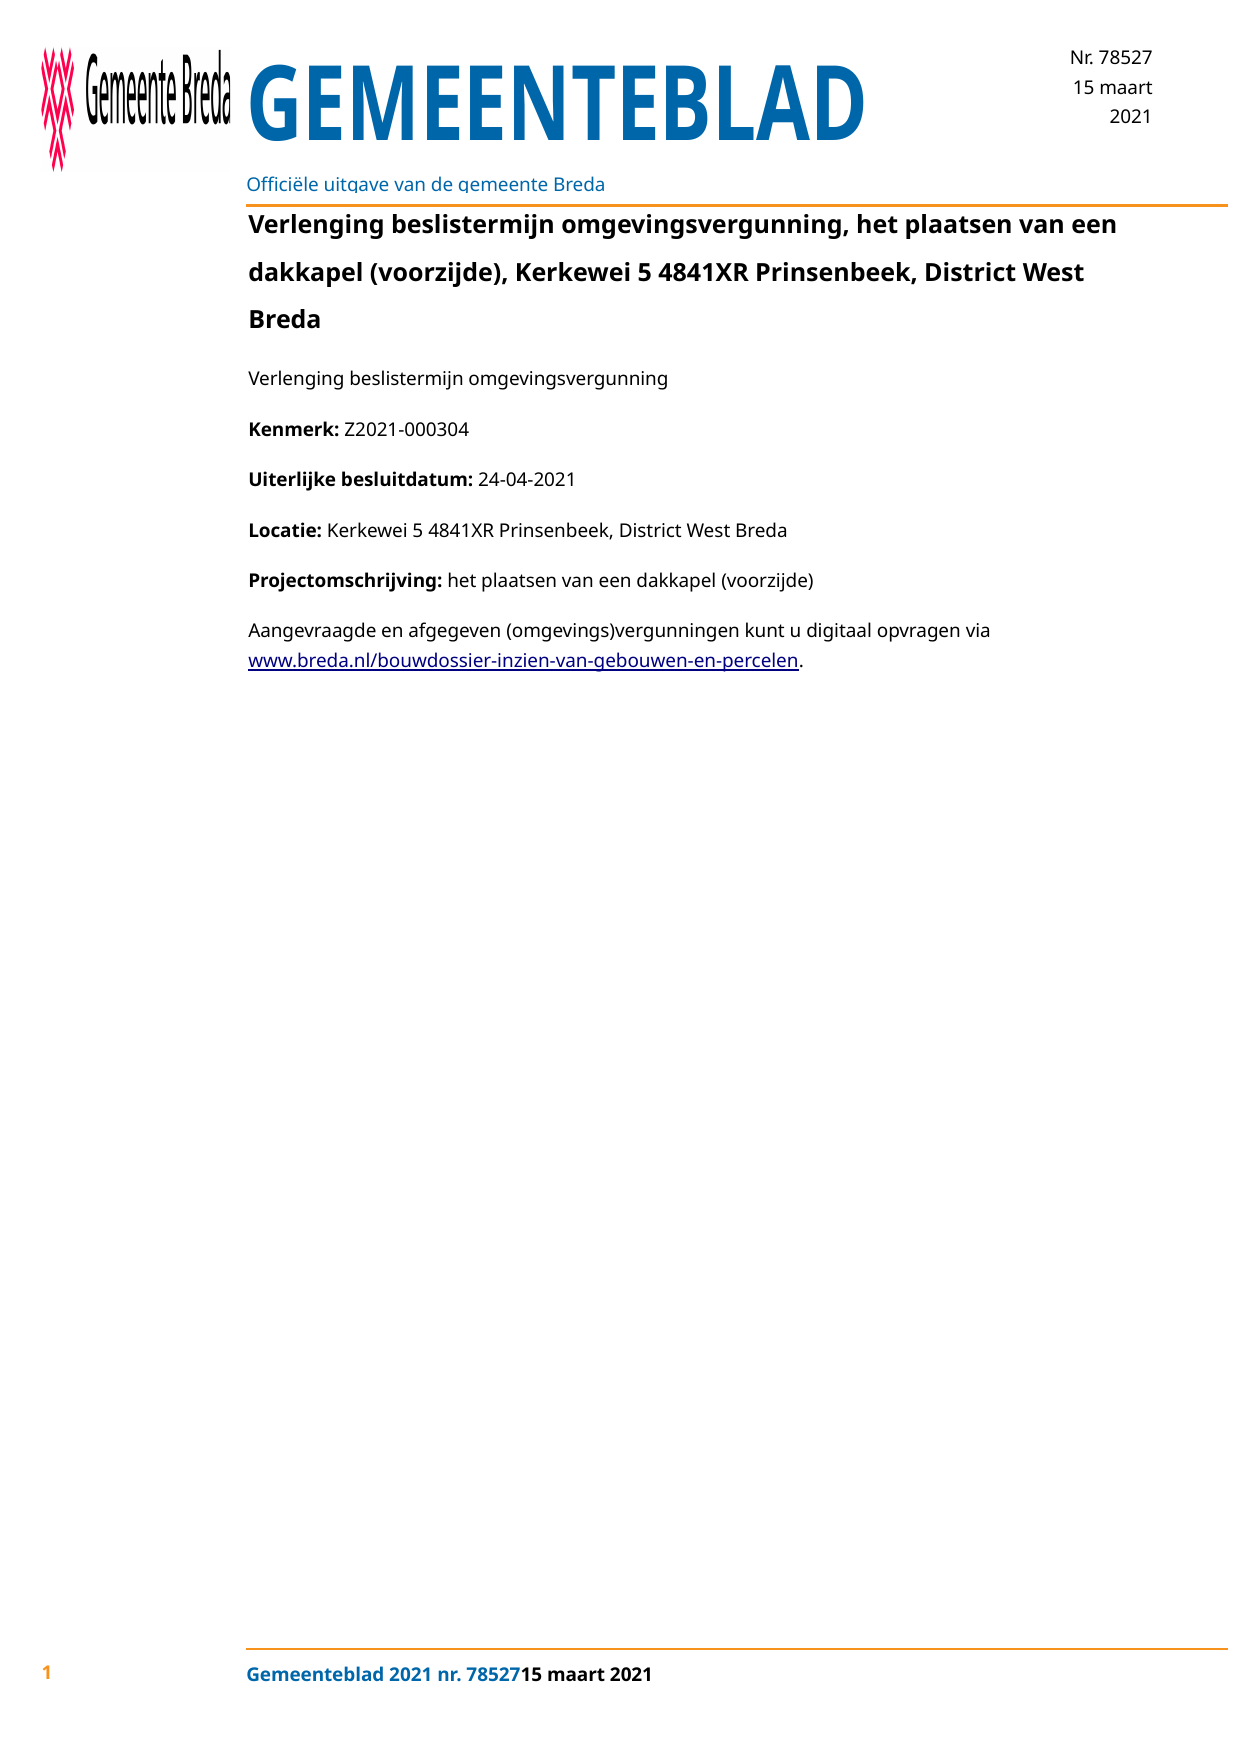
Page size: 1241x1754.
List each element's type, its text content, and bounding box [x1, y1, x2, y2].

picture [41, 47, 231, 172]
text Locatie: Kerkewei 5 4841XR Prinsenbeek, District West Breda [248, 517, 1152, 542]
text Uiterlijke besluitdatum: 24-04-2021 [248, 466, 1152, 492]
text Kenmerk: Z2021-000304 [248, 416, 1152, 442]
text Verlenging beslistermijn omgevingsvergunning, het plaatsen van een dakkapel (voorzijde), Kerkewei 5 4841XR Prinsenbeek, District West Breda [248, 207, 1152, 336]
text Verlenging beslistermijn omgevingsvergunning [248, 366, 1152, 391]
text Aangevraagde en afgegeven (omgevings)vergunningen kunt u digitaal opvragen via www.breda.nl/bouwdossier-inzien-van-gebouwen-en-percelen. [248, 618, 1152, 673]
text Projectomschrijving: het plaatsen van een dakkapel (voorzijde) [248, 567, 1152, 593]
